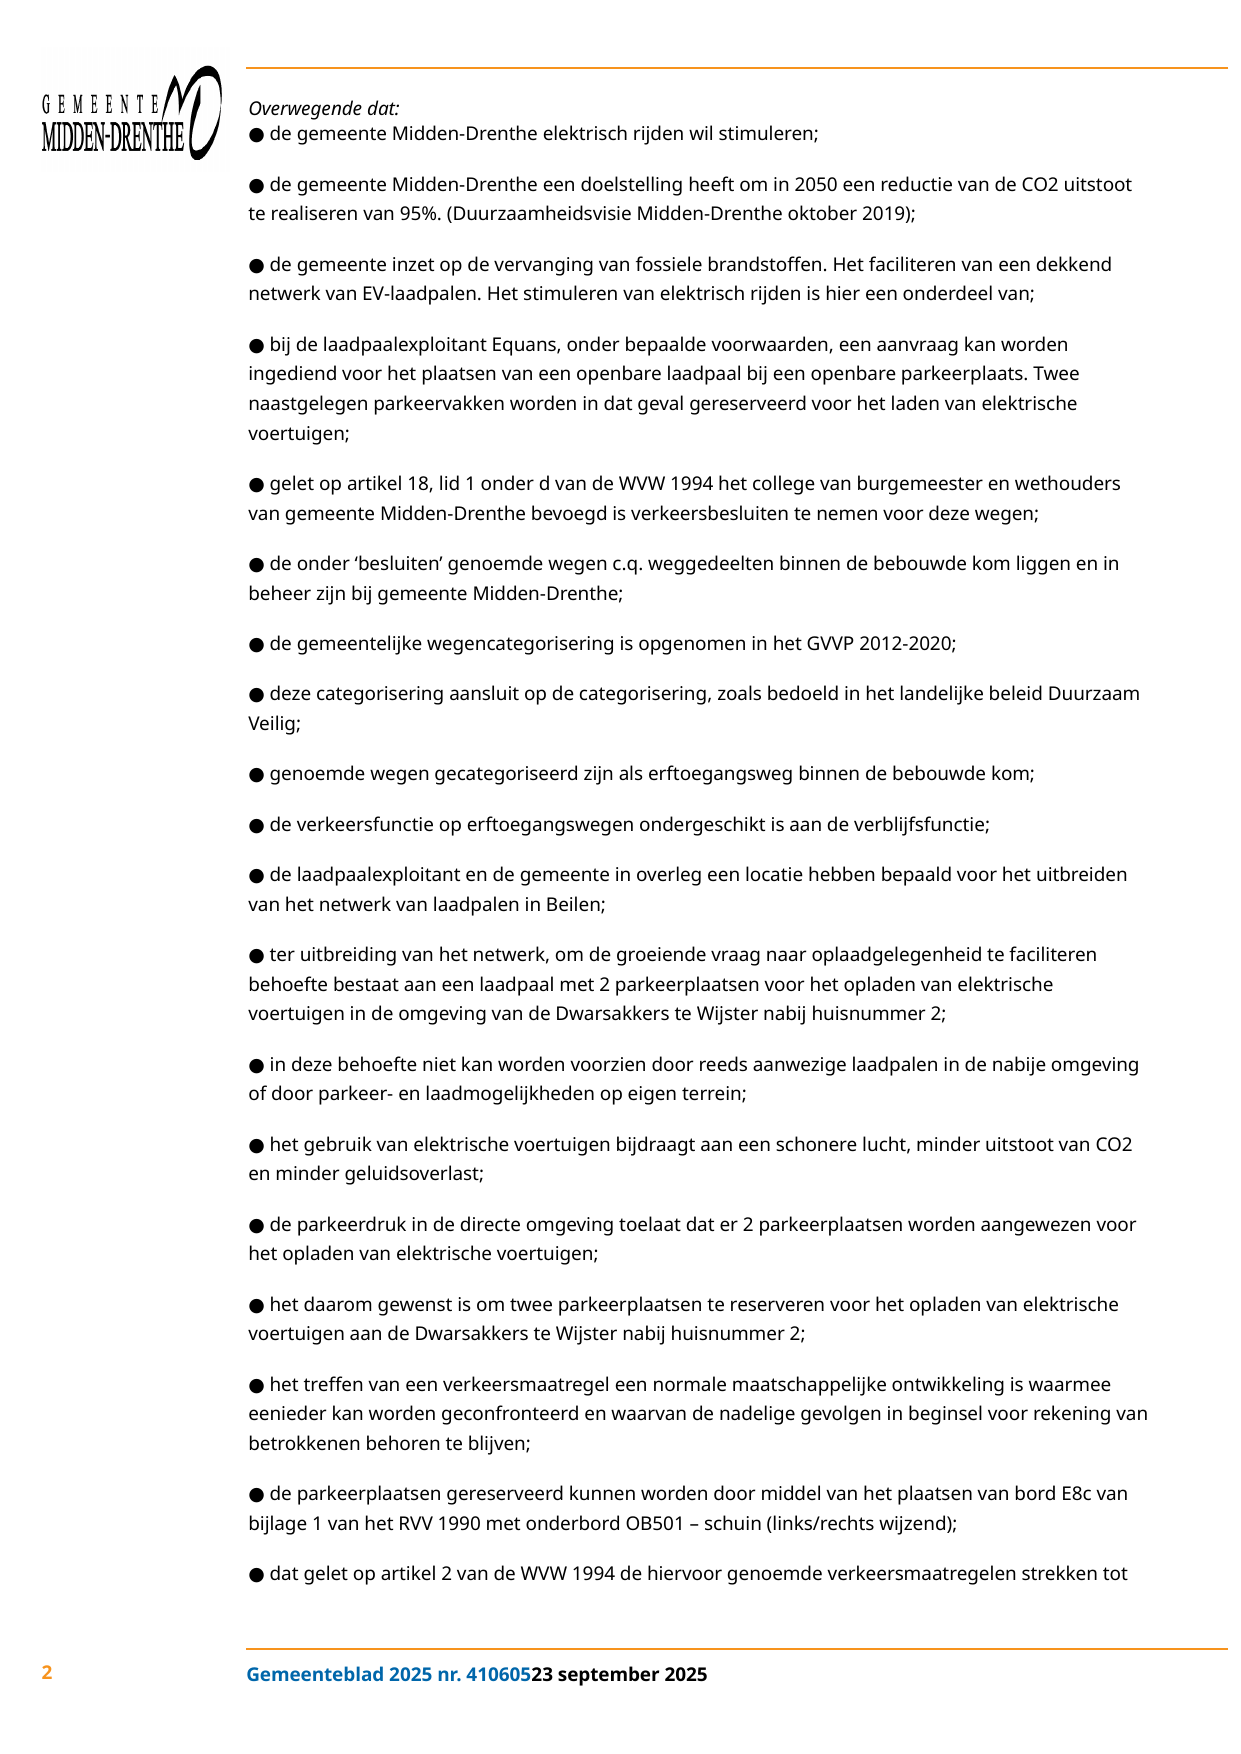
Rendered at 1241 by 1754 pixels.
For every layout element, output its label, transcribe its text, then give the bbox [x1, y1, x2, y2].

text ● de parkeerplaatsen gereserveerd kunnen worden door middel van het plaatsen van bord E8c van bijlage 1 van het RVV 1990 met onderbord OB501 – schuin (links/rechts wijzend); [248, 1481, 1152, 1536]
text ● de gemeentelijke wegencategorisering is opgenomen in het GVVP 2012-2020; [248, 630, 1152, 656]
text ● de gemeente Midden-Drenthe een doelstelling heeft om in 2050 een reductie van de CO2 uitstoot te realiseren van 95%. (Duurzaamheidsvisie Midden-Drenthe oktober 2019); [248, 171, 1152, 226]
text ● bij de laadpaalexploitant Equans, onder bepaalde voorwaarden, een aanvraag kan worden ingediend voor het plaatsen van een openbare laadpaal bij een openbare parkeerplaats. Twee naastgelegen parkeervakken worden in dat geval gereserveerd voor het laden van elektrische voertuigen; [248, 331, 1152, 445]
text ● genoemde wegen gecategoriseerd zijn als erftoegangsweg binnen de bebouwde kom; [248, 761, 1152, 786]
picture [41, 47, 231, 172]
text ● het daarom gewenst is om twee parkeerplaatsen te reserveren voor het opladen van elektrische voertuigen aan de Dwarsakkers te Wijster nabij huisnummer 2; [248, 1291, 1152, 1346]
text ● deze categorisering aansluit op de categorisering, zoals bedoeld in het landelijke beleid Duurzaam Veilig; [248, 681, 1152, 736]
text ● de gemeente inzet op de vervanging van fossiele brandstoffen. Het faciliteren van een dekkend netwerk van EV-laadpalen. Het stimuleren van elektrisch rijden is hier een onderdeel van; [248, 251, 1152, 306]
text ● het treffen van een verkeersmaatregel een normale maatschappelijke ontwikkeling is waarmee eenieder kan worden geconfronteerd en waarvan de nadelige gevolgen in beginsel voor rekening van betrokkenen behoren te blijven; [248, 1371, 1152, 1456]
text ● het gebruik van elektrische voertuigen bijdraagt aan een schonere lucht, minder uitstoot van CO2 en minder geluidsoverlast; [248, 1131, 1152, 1186]
text ● de parkeerdruk in de directe omgeving toelaat dat er 2 parkeerplaatsen worden aangewezen voor het opladen van elektrische voertuigen; [248, 1211, 1152, 1266]
text ● de laadpaalexploitant en de gemeente in overleg een locatie hebben bepaald voor het uitbreiden van het netwerk van laadpalen in Beilen; [248, 861, 1152, 917]
text ● dat gelet op artikel 2 van de WVW 1994 de hiervoor genoemde verkeersmaatregelen strekken tot [248, 1561, 1152, 1586]
text Overwegende dat: [248, 95, 1152, 121]
text ● de gemeente Midden-Drenthe elektrisch rijden wil stimuleren; [248, 121, 1152, 146]
text ● de onder ‘besluiten’ genoemde wegen c.q. weggedeelten binnen de bebouwde kom liggen en in beheer zijn bij gemeente Midden-Drenthe; [248, 550, 1152, 605]
text ● ter uitbreiding van het netwerk, om de groeiende vraag naar oplaadgelegenheid te faciliteren behoefte bestaat aan een laadpaal met 2 parkeerplaatsen voor het opladen van elektrische voertuigen in de omgeving van de Dwarsakkers te Wijster nabij huisnummer 2; [248, 941, 1152, 1026]
text ● de verkeersfunctie op erftoegangswegen ondergeschikt is aan de verblijfsfunctie; [248, 811, 1152, 837]
text ● gelet op artikel 18, lid 1 onder d van de WVW 1994 het college van burgemeester en wethouders van gemeente Midden-Drenthe bevoegd is verkeersbesluiten te nemen voor deze wegen; [248, 470, 1152, 525]
text ● in deze behoefte niet kan worden voorzien door reeds aanwezige laadpalen in de nabije omgeving of door parkeer- en laadmogelijkheden op eigen terrein; [248, 1051, 1152, 1106]
